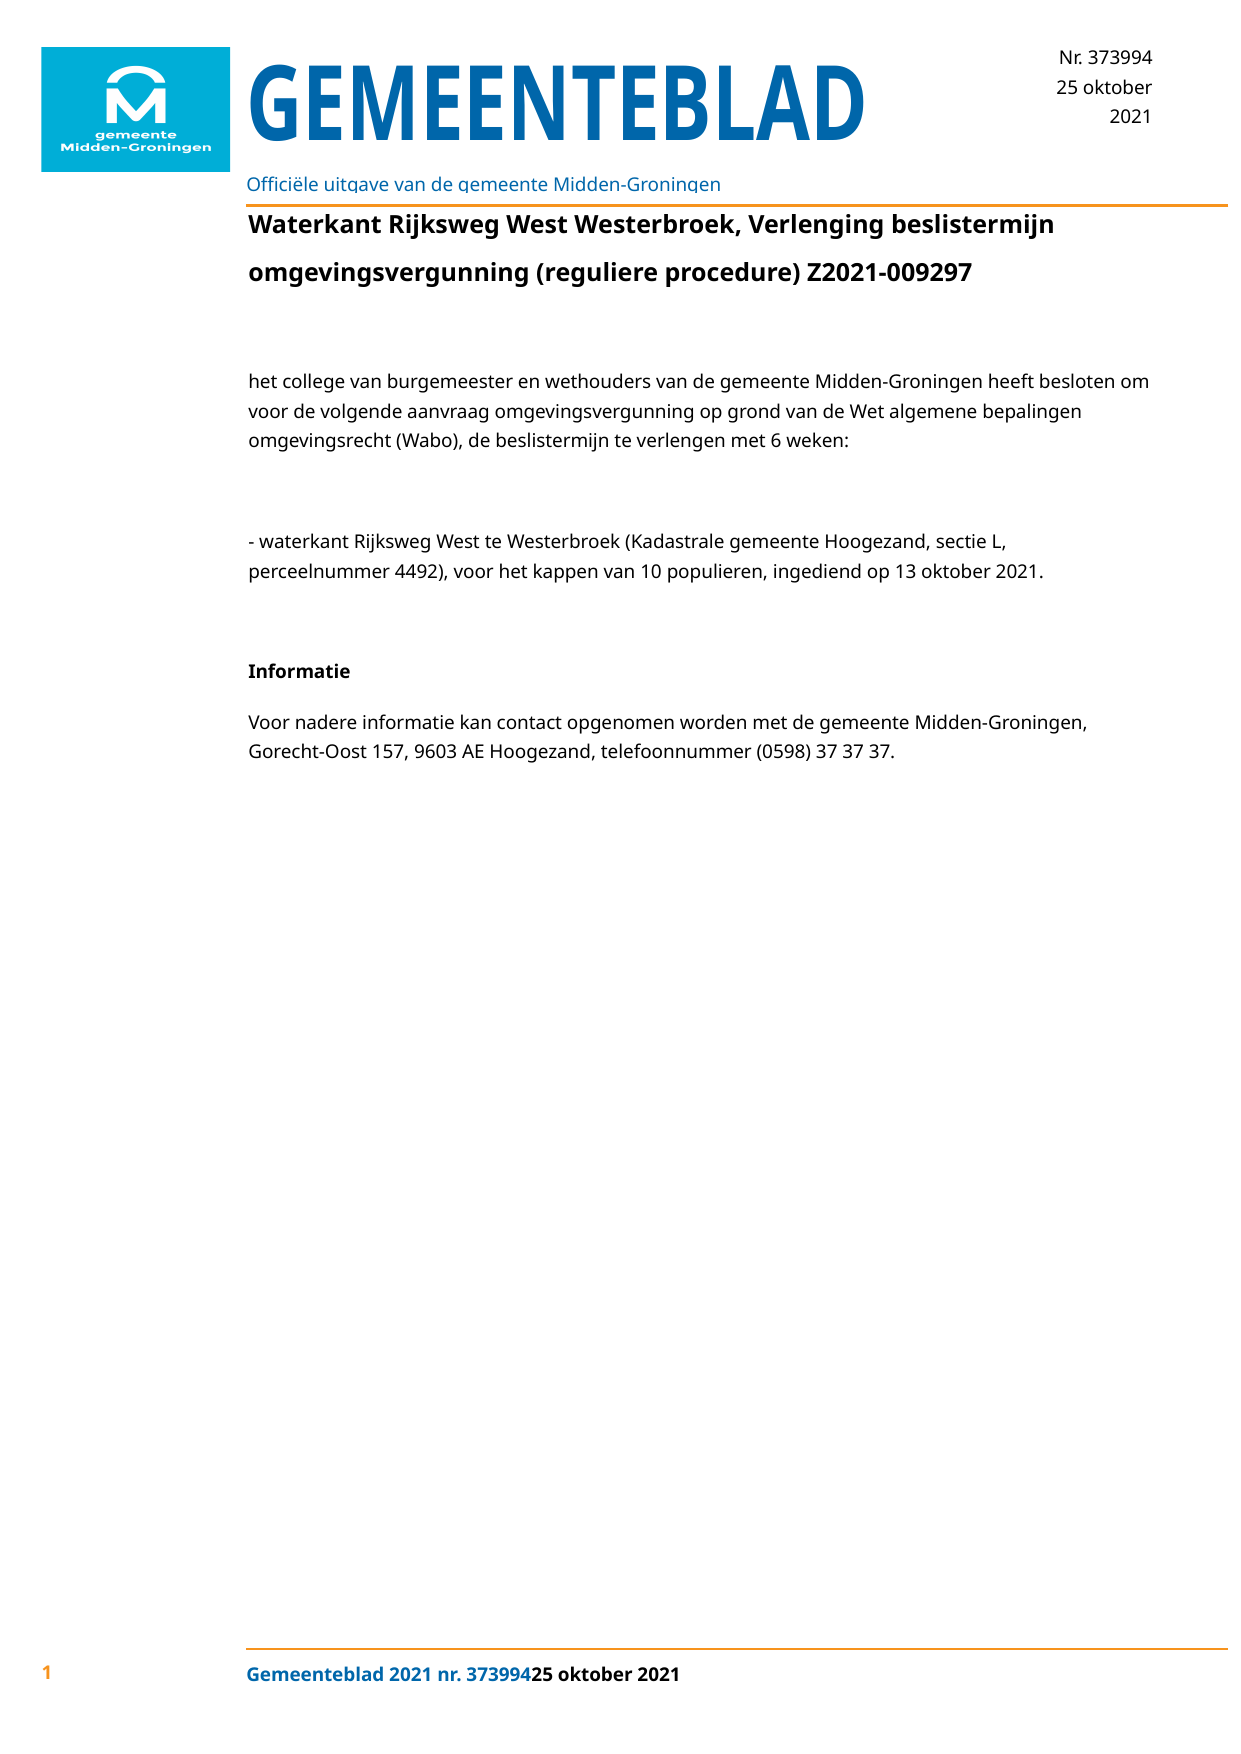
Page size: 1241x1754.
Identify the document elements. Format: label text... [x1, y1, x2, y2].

text - waterkant Rijksweg West te Westerbroek (Kadastrale gemeente Hoogezand, sectie L, perceelnummer 4492), voor het kappen van 10 populieren, ingediend op 13 oktober 2021. [248, 528, 1152, 584]
text het college van burgemeester en wethouders van de gemeente Midden-Groningen heeft besloten om voor de volgende aanvraag omgevingsvergunning op grond van de Wet algemene bepalingen omgevingsrecht (Wabo), de beslistermijn te verlengen met 6 weken: [248, 368, 1152, 453]
text Waterkant Rijksweg West Westerbroek, Verlenging beslistermijn omgevingsvergunning (reguliere procedure) Z2021-009297 [248, 207, 1152, 288]
picture [107, 89, 165, 122]
text Informatie [248, 659, 1152, 684]
picture [108, 66, 164, 82]
picture [184, 146, 190, 153]
text Voor nadere informatie kan contact opgenomen worden met de gemeente Midden-Groningen, Gorecht-Oost 157, 9603 AE Hoogezand, telefoonnummer (0598) 37 37 37. [248, 709, 1152, 764]
